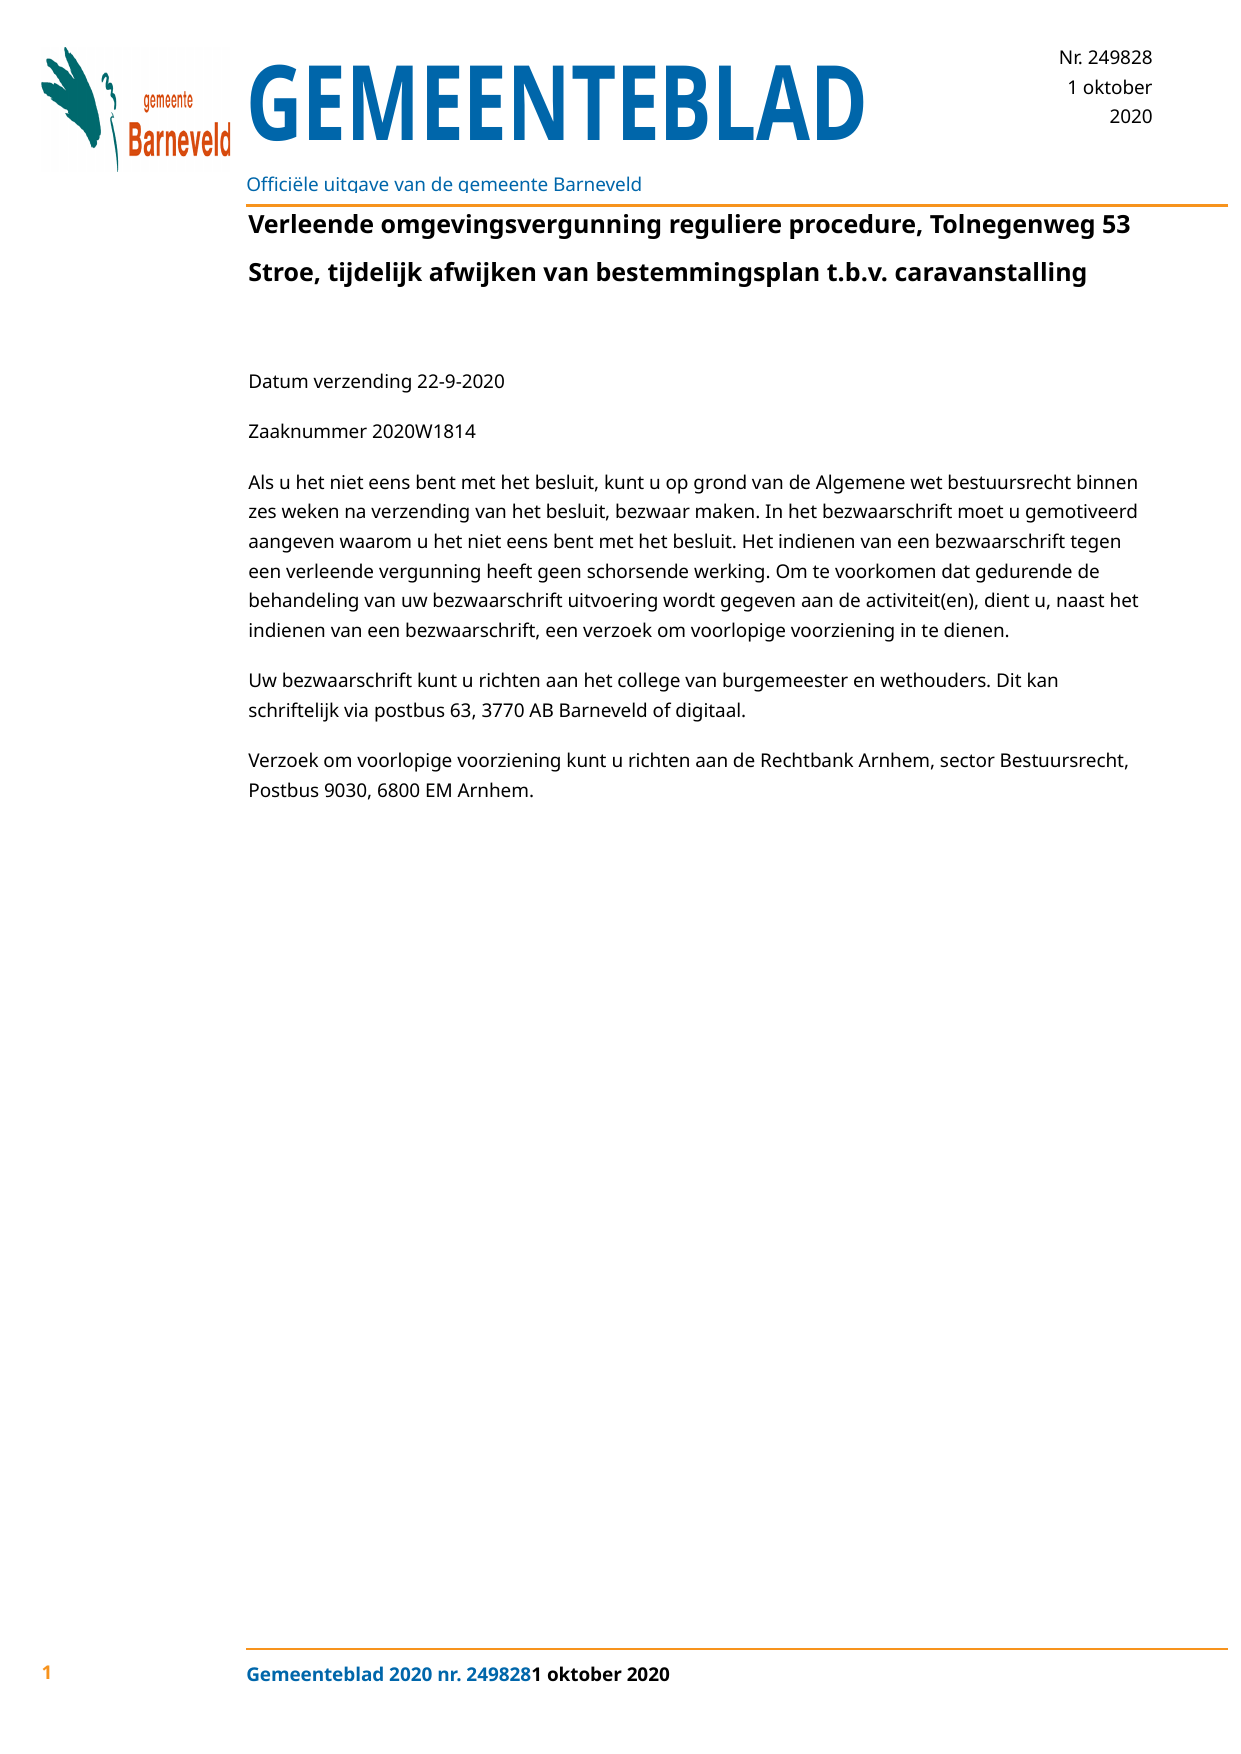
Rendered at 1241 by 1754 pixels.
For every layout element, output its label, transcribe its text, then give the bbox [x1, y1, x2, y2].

text Als u het niet eens bent met het besluit, kunt u op grond van de Algemene wet bestuursrecht binnen zes weken na verzending van het besluit, bezwaar maken. In het bezwaarschrift moet u gemotiveerd aangeven waarom u het niet eens bent met het besluit. Het indienen van een bezwaarschrift tegen een verleende vergunning heeft geen schorsende werking. Om te voorkomen dat gedurende de behandeling van uw bezwaarschrift uitvoering wordt gegeven aan de activiteit(en), dient u, naast het indienen van een bezwaarschrift, een verzoek om voorlopige voorziening in te dienen. [248, 469, 1152, 643]
picture [41, 47, 231, 172]
text Uw bezwaarschrift kunt u richten aan het college van burgemeester en wethouders. Dit kan schriftelijk via postbus 63, 3770 AB Barneveld of digitaal. [248, 667, 1152, 723]
text Verzoek om voorlopige voorziening kunt u richten aan de Rechtbank Arnhem, sector Bestuursrecht, Postbus 9030, 6800 EM Arnhem. [248, 747, 1152, 803]
text Verleende omgevingsvergunning reguliere procedure, Tolnegenweg 53 Stroe, tijdelijk afwijken van bestemmingsplan t.b.v. caravanstalling [248, 207, 1152, 288]
text Zaaknummer 2020W1814 [248, 419, 1152, 444]
text Datum verzending 22-9-2020 [248, 368, 1152, 394]
